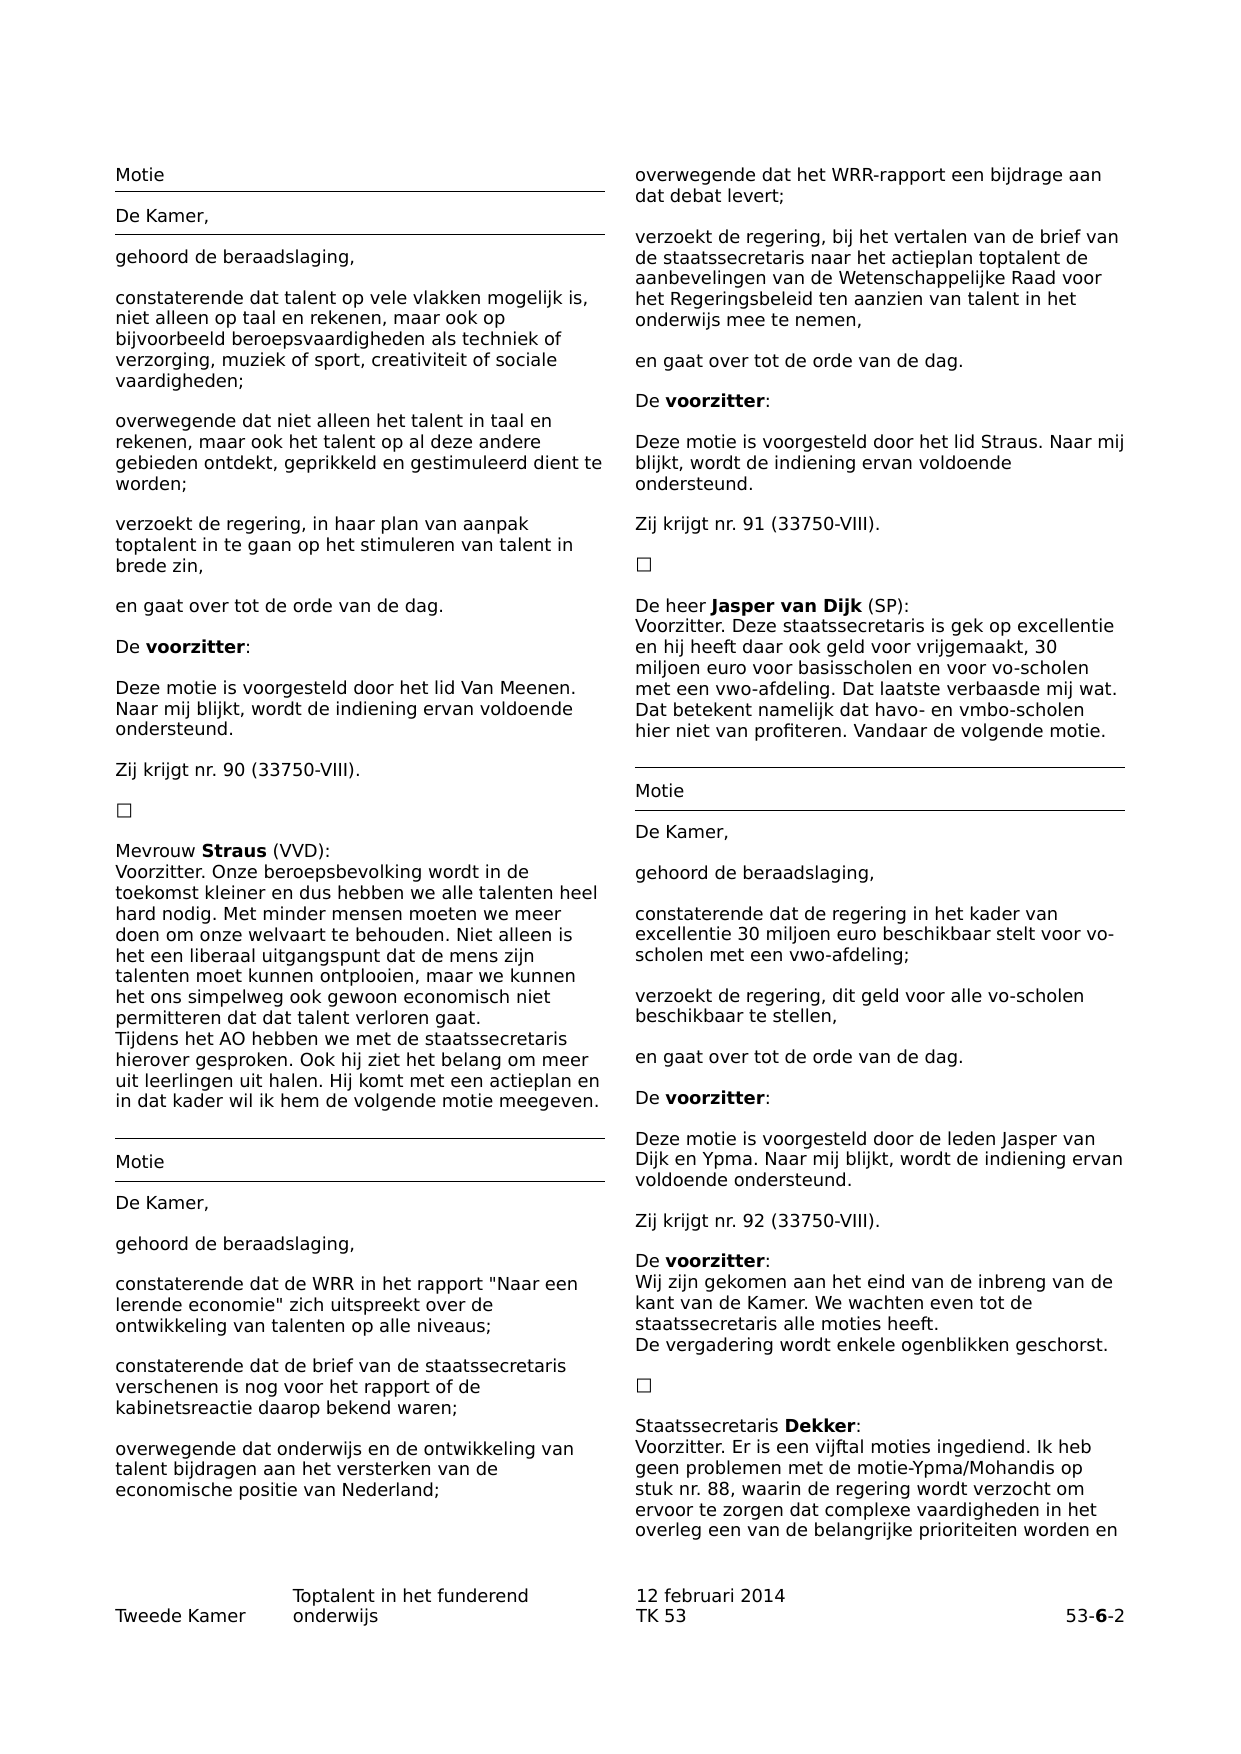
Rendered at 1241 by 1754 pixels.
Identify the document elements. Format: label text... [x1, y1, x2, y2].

text De voorzitter: [635, 1088, 1125, 1108]
text en gaat over tot de orde van de dag. [115, 596, 605, 617]
text Voorzitter. Deze staatssecretaris is gek op excellentie en hij heeft daar ook geld voor vrijgemaakt, 30 miljoen euro voor basisscholen en voor vo-scholen met een vwo-afdeling. Dat laatste verbaasde mij wat. Dat betekent namelijk dat havo- en vmbo-scholen hier niet van profiteren. Vandaar de volgende motie. [635, 616, 1125, 741]
text Voorzitter. Onze beroepsbevolking wordt in de toekomst kleiner en dus hebben we alle talenten heel hard nodig. Met minder mensen moeten we meer doen om onze welvaart te behouden. Niet alleen is het een liberaal uitgangspunt dat de mens zijn talenten moet kunnen ontplooien, maar we kunnen het ons simpelweg ook gewoon economisch niet permitteren dat dat talent verloren gaat. [115, 862, 605, 1029]
text Deze motie is voorgesteld door de leden Jasper van Dijk en Ypma. Naar mij blijkt, wordt de indiening ervan voldoende ondersteund. [635, 1128, 1125, 1191]
text De voorzitter: [635, 391, 1125, 412]
text overwegende dat het WRR-rapport een bijdrage aan dat debat levert; [635, 165, 1125, 207]
text Wij zijn gekomen aan het eind van de inbreng van de kant van de Kamer. We wachten even tot de staatssecretaris alle moties heeft. [635, 1272, 1125, 1334]
text overwegende dat niet alleen het talent in taal en rekenen, maar ook het talent op al deze andere gebieden ontdekt, geprikkeld en gestimuleerd dient te worden; [115, 411, 605, 494]
text verzoekt de regering, bij het vertalen van de brief van de staatssecretaris naar het actieplan toptalent de aanbevelingen van de Wetenschappelijke Raad voor het Regeringsbeleid ten aanzien van talent in het onderwijs mee te nemen, [635, 227, 1125, 330]
text Deze motie is voorgesteld door het lid Straus. Naar mij blijkt, wordt de indiening ervan voldoende ondersteund. [635, 432, 1125, 494]
text verzoekt de regering, dit geld voor alle vo-scholen beschikbaar te stellen, [635, 986, 1125, 1027]
text Deze motie is voorgesteld door het lid Van Meenen. Naar mij blijkt, wordt de indiening ervan voldoende ondersteund. [115, 678, 605, 740]
text De voorzitter: [115, 637, 605, 658]
text Tijdens het AO hebben we met de staatssecretaris hierover gesproken. Ook hij ziet het belang om meer uit leerlingen uit halen. Hij komt met een actieplan en in dat kader wil ik hem de volgende motie meegeven. [115, 1029, 605, 1112]
text Zij krijgt nr. 92 (33750-VIII). [635, 1211, 1125, 1231]
text verzoekt de regering, in haar plan van aanpak toptalent in te gaan op het stimuleren van talent in brede zin, [115, 514, 605, 576]
text De Kamer, [635, 822, 1125, 843]
text Staatssecretaris Dekker: [635, 1416, 1125, 1437]
text Zij krijgt nr. 91 (33750-VIII). [635, 514, 1125, 535]
text Motie [115, 165, 605, 186]
text constaterende dat talent op vele vlakken mogelijk is, niet alleen op taal en rekenen, maar ook op bijvoorbeeld beroepsvaardigheden als techniek of verzorging, muziek of sport, creativiteit of sociale vaardigheden; [115, 287, 605, 391]
text constaterende dat de regering in het kader van excellentie 30 miljoen euro beschikbaar stelt voor vo-scholen met een vwo-afdeling; [635, 903, 1125, 966]
text ⬜ [635, 1375, 1125, 1396]
text Motie [115, 1152, 605, 1173]
text ⬜ [635, 555, 1125, 576]
text Voorzitter. Er is een vijftal moties ingediend. Ik heb geen problemen met de motie-Ypma/Mohandis op stuk nr. 88, waarin de regering wordt verzocht om ervoor te zorgen dat complexe vaardigheden in het overleg een van de belangrijke prioriteiten worden en [635, 1437, 1125, 1541]
text De heer Jasper van Dijk (SP): [635, 596, 1125, 616]
text constaterende dat de WRR in het rapport "Naar een lerende economie" zich uitspreekt over de ontwikkeling van talenten op alle niveaus; [115, 1274, 605, 1336]
text ⬜ [115, 801, 605, 821]
text De vergadering wordt enkele ogenblikken geschorst. [635, 1334, 1125, 1355]
text en gaat over tot de orde van de dag. [635, 1047, 1125, 1068]
text De Kamer, [115, 1193, 605, 1213]
text gehoord de beraadslaging, [115, 247, 605, 267]
text Motie [635, 781, 1125, 802]
text Mevrouw Straus (VVD): [115, 841, 605, 862]
text Zij krijgt nr. 90 (33750-VIII). [115, 760, 605, 781]
text gehoord de beraadslaging, [635, 863, 1125, 883]
text De Kamer, [115, 206, 605, 227]
text De voorzitter: [635, 1251, 1125, 1272]
text en gaat over tot de orde van de dag. [635, 350, 1125, 371]
text gehoord de beraadslaging, [115, 1233, 605, 1254]
text overwegende dat onderwijs en de ontwikkeling van talent bijdragen aan het versterken van de economische positie van Nederland; [115, 1438, 605, 1501]
text constaterende dat de brief van de staatssecretaris verschenen is nog voor het rapport of de kabinetsreactie daarop bekend waren; [115, 1356, 605, 1418]
